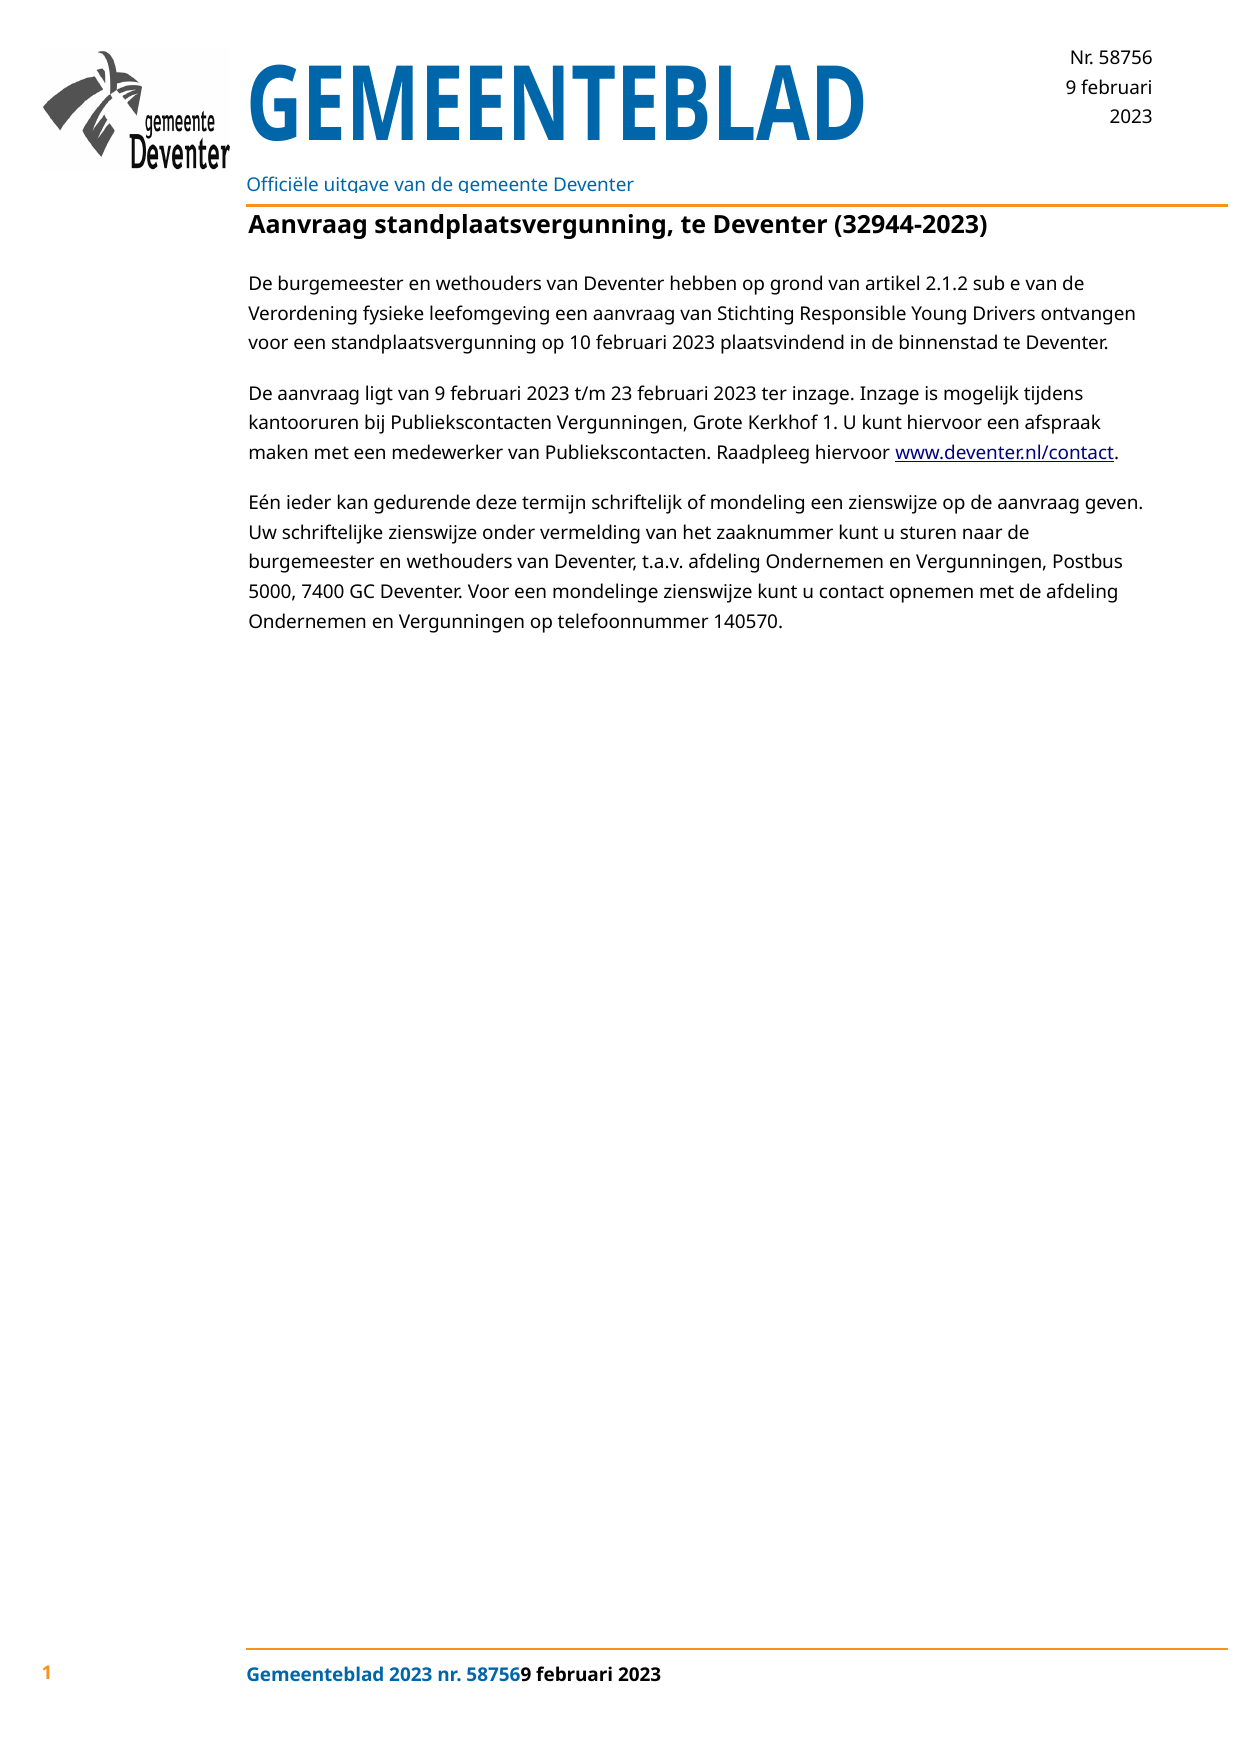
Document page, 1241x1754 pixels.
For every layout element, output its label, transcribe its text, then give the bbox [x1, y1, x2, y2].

text De burgemeester en wethouders van Deventer hebben op grond van artikel 2.1.2 sub e van de Verordening fysieke leefomgeving een aanvraag van Stichting Responsible Young Drivers ontvangen voor een standplaatsvergunning op 10 februari 2023 plaatsvindend in de binnenstad te Deventer. [248, 270, 1152, 355]
text Aanvraag standplaatsvergunning, te Deventer (32944-2023) [248, 207, 1152, 241]
picture [41, 47, 231, 172]
text De aanvraag ligt van 9 februari 2023 t/m 23 februari 2023 ter inzage. Inzage is mogelijk tijdens kantooruren bij Publiekscontacten Vergunningen, Grote Kerkhof 1. U kunt hiervoor een afspraak maken met een medewerker van Publiekscontacten. Raadpleeg hiervoor www.deventer.nl/contact. [248, 380, 1152, 465]
text Eén ieder kan gedurende deze termijn schriftelijk of mondeling een zienswijze op de aanvraag geven. Uw schriftelijke zienswijze onder vermelding van het zaaknummer kunt u sturen naar de burgemeester en wethouders van Deventer, t.a.v. afdeling Ondernemen en Vergunningen, Postbus 5000, 7400 GC Deventer. Voor een mondelinge zienswijze kunt u contact opnemen met de afdeling Ondernemen en Vergunningen op telefoonnummer 140570. [248, 489, 1152, 633]
